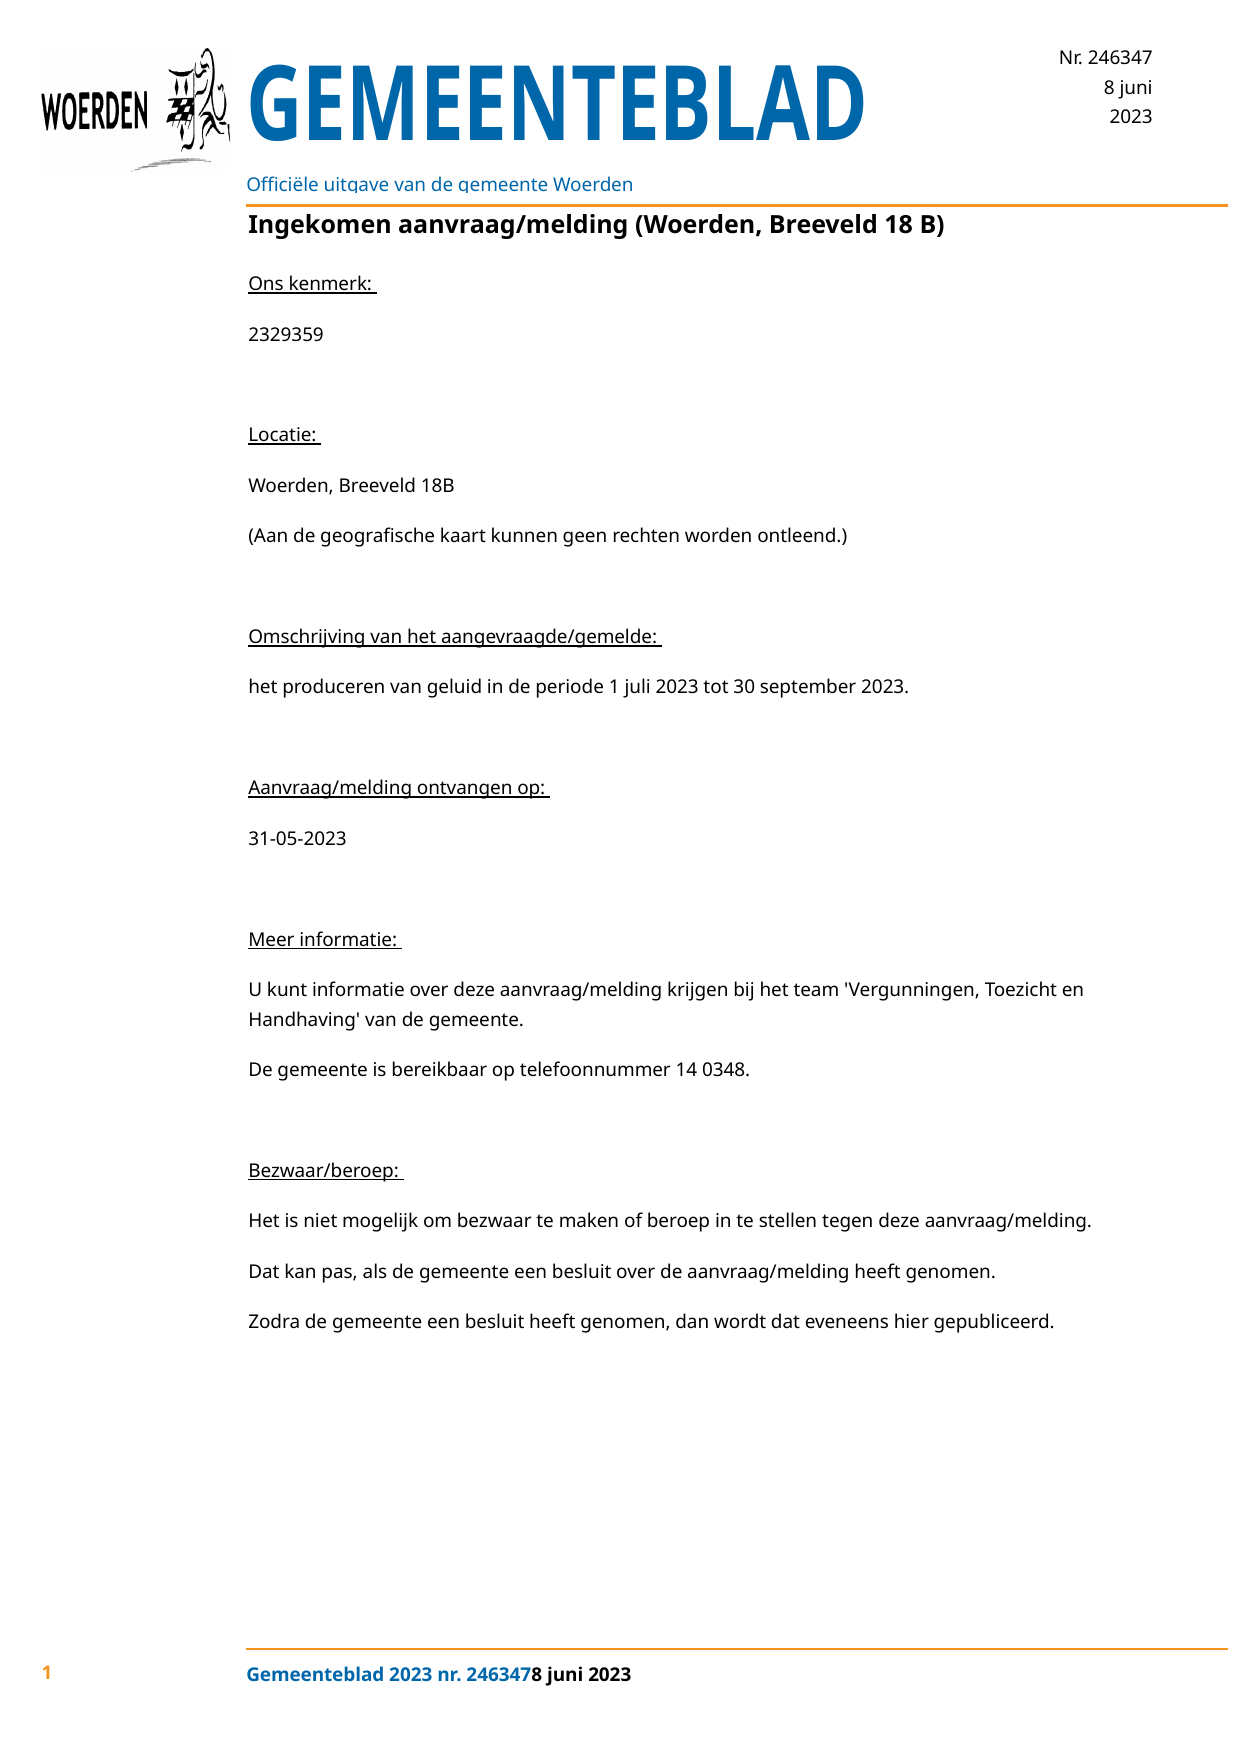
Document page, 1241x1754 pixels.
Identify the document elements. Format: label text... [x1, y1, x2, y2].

text Dat kan pas, als de gemeente een besluit over de aanvraag/melding heeft genomen. [248, 1258, 1152, 1283]
text Het is niet mogelijk om bezwaar te maken of beroep in te stellen tegen deze aanvraag/melding. [248, 1207, 1152, 1233]
text 31-05-2023 [248, 825, 1152, 851]
text Locatie: [248, 422, 1152, 447]
text Ons kenmerk: [248, 270, 1152, 296]
text Ingekomen aanvraag/melding (Woerden, Breeveld 18 B) [248, 207, 1152, 241]
text Bezwaar/beroep: [248, 1157, 1152, 1183]
text (Aan de geografische kaart kunnen geen rechten worden ontleend.) [248, 522, 1152, 548]
text Aanvraag/melding ontvangen op: [248, 774, 1152, 800]
text De gemeente is bereikbaar op telefoonnummer 14 0348. [248, 1056, 1152, 1082]
text 2329359 [248, 321, 1152, 346]
text het produceren van geluid in de periode 1 juli 2023 tot 30 september 2023. [248, 674, 1152, 699]
text U kunt informatie over deze aanvraag/melding krijgen bij het team 'Vergunningen, Toezicht en Handhaving' van de gemeente. [248, 976, 1152, 1031]
text Omschrijving van het aangevraagde/gemelde: [248, 623, 1152, 649]
text Woerden, Breeveld 18B [248, 472, 1152, 498]
text Zodra de gemeente een besluit heeft genomen, dan wordt dat eveneens hier gepubliceerd. [248, 1308, 1152, 1334]
picture [41, 47, 231, 172]
text Meer informatie: [248, 926, 1152, 951]
